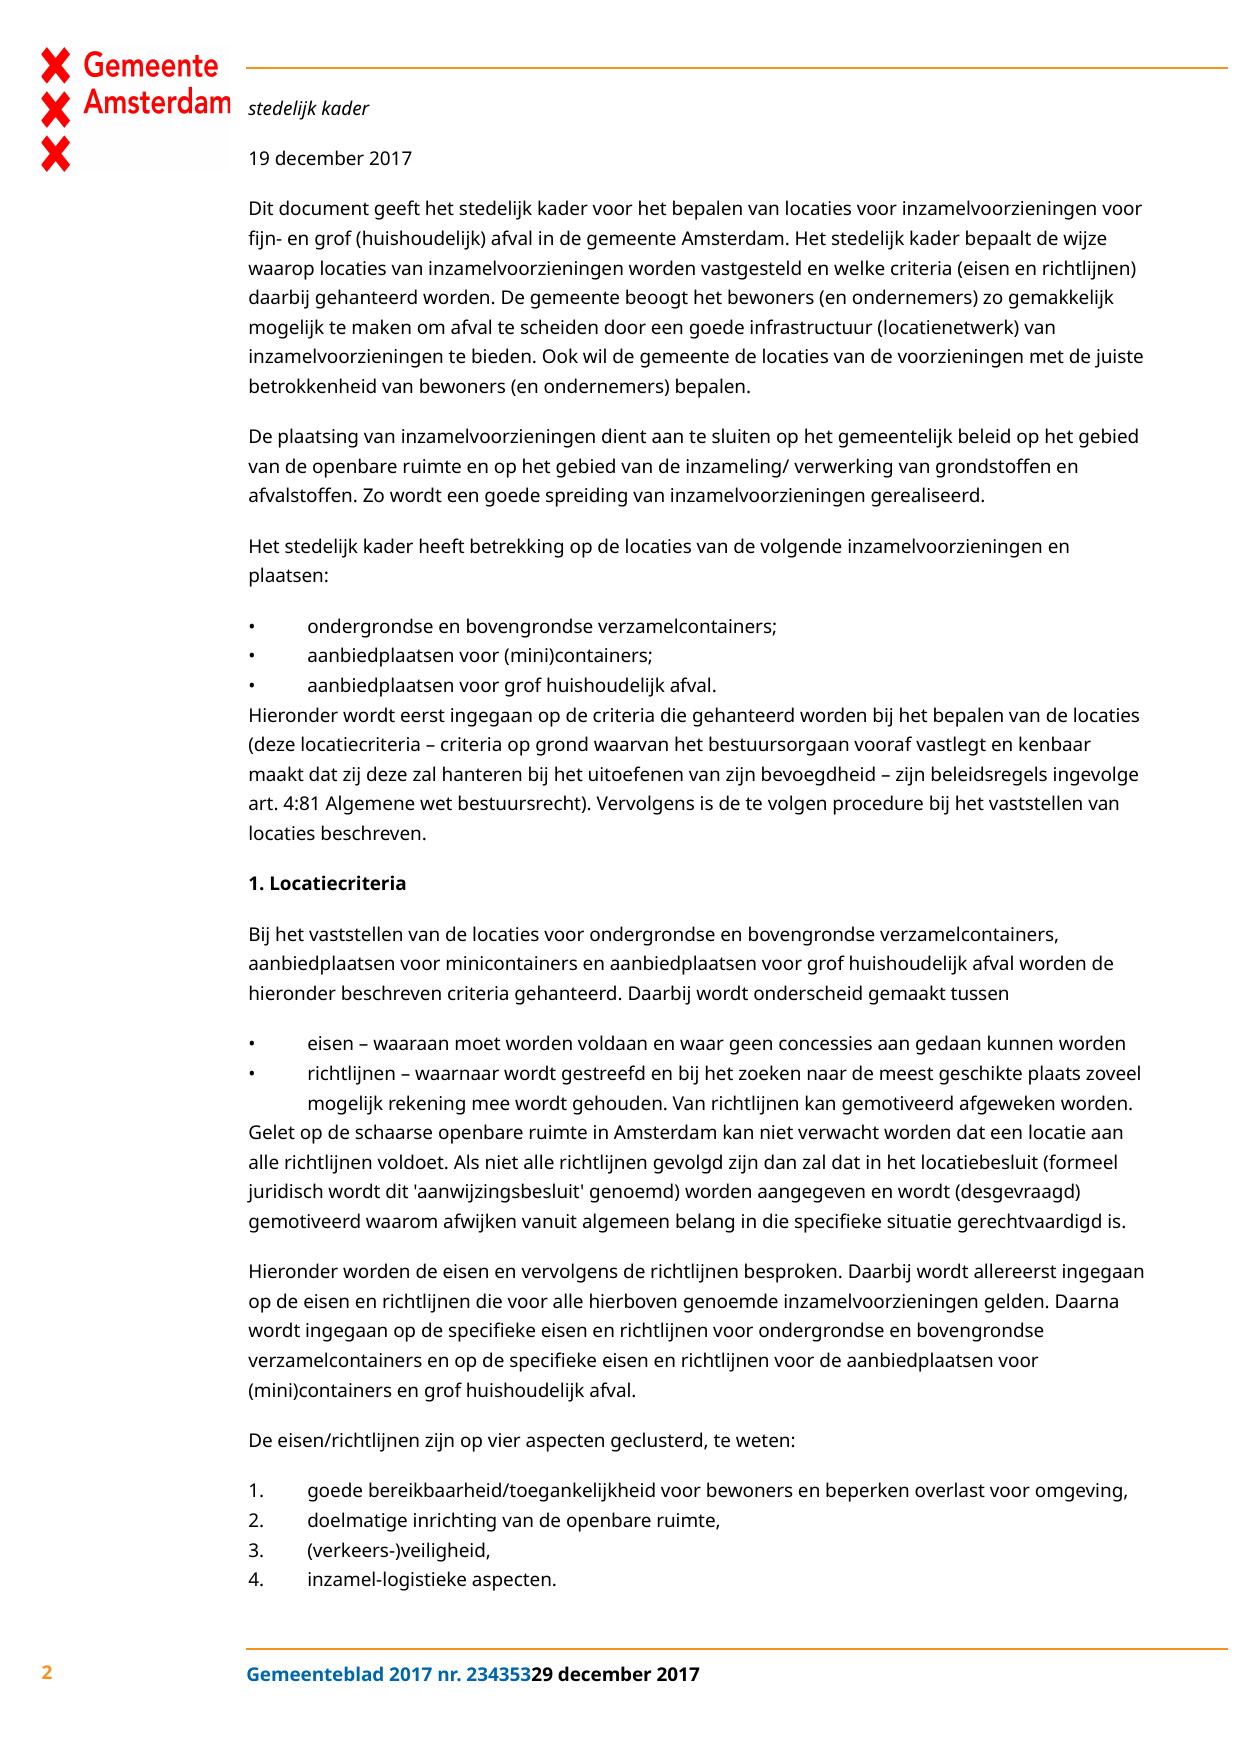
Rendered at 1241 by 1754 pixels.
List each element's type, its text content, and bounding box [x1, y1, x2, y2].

list (verkeers-)veiligheid, [248, 1537, 1152, 1563]
list richtlijnen – waarnaar wordt gestreefd en bij het zoeken naar de meest geschikte plaats zoveel mogelijk rekening mee wordt gehouden. Van richtlijnen kan gemotiveerd afgeweken worden. [248, 1060, 1152, 1116]
text Dit document geeft het stedelijk kader voor het bepalen van locaties voor inzamelvoorzieningen voor fijn- en grof (huishoudelijk) afval in de gemeente Amsterdam. Het stedelijk kader bepaalt de wijze waarop locaties van inzamelvoorzieningen worden vastgesteld en welke criteria (eisen en richtlijnen) daarbij gehanteerd worden. De gemeente beoogt het bewoners (en ondernemers) zo gemakkelijk mogelijk te maken om afval te scheiden door een goede infrastructuur (locatienetwerk) van inzamelvoorzieningen te bieden. Ook wil de gemeente de locaties van de voorzieningen met de juiste betrokkenheid van bewoners (en ondernemers) bepalen. [248, 196, 1152, 399]
text Het stedelijk kader heeft betrekking op de locaties van de volgende inzamelvoorzieningen en plaatsen: [248, 533, 1152, 588]
text Bij het vaststellen van de locaties voor ondergrondse en bovengrondse verzamelcontainers, aanbiedplaatsen voor minicontainers en aanbiedplaatsen voor grof huishoudelijk afval worden de hieronder beschreven criteria gehanteerd. Daarbij wordt onderscheid gemaakt tussen [248, 921, 1152, 1006]
text De eisen/richtlijnen zijn op vier aspecten geclusterd, te weten: [248, 1427, 1152, 1453]
list doelmatige inrichting van de openbare ruimte, [248, 1507, 1152, 1533]
text Hieronder wordt eerst ingegaan op de criteria die gehanteerd worden bij het bepalen van de locaties (deze locatiecriteria – criteria op grond waarvan het bestuursorgaan vooraf vastlegt en kenbaar maakt dat zij deze zal hanteren bij het uitoefenen van zijn bevoegdheid – zijn beleidsregels ingevolge art. 4:81 Algemene wet bestuursrecht). Vervolgens is de te volgen procedure bij het vaststellen van locaties beschreven. [248, 702, 1152, 846]
text stedelijk kader [248, 95, 1152, 121]
list inzamel-logistieke aspecten. [248, 1566, 1152, 1592]
picture [41, 47, 231, 172]
list aanbiedplaatsen voor grof huishoudelijk afval. [248, 672, 1152, 698]
list eisen – waaraan moet worden voldaan en waar geen concessies aan gedaan kunnen worden [248, 1031, 1152, 1056]
text De plaatsing van inzamelvoorzieningen dient aan te sluiten op het gemeentelijk beleid op het gebied van de openbare ruimte en op het gebied van de inzameling/ verwerking van grondstoffen en afvalstoffen. Zo wordt een goede spreiding van inzamelvoorzieningen gerealiseerd. [248, 423, 1152, 508]
list aanbiedplaatsen voor (mini)containers; [248, 643, 1152, 668]
text 1. Locatiecriteria [248, 871, 1152, 896]
list ondergrondse en bovengrondse verzamelcontainers; [248, 613, 1152, 639]
text 19 december 2017 [248, 145, 1152, 171]
text Gelet op de schaarse openbare ruimte in Amsterdam kan niet verwacht worden dat een locatie aan alle richtlijnen voldoet. Als niet alle richtlijnen gevolgd zijn dan zal dat in het locatiebesluit (formeel juridisch wordt dit 'aanwijzingsbesluit' genoemd) worden aangegeven en wordt (desgevraagd) gemotiveerd waarom afwijken vanuit algemeen belang in die specifieke situatie gerechtvaardigd is. [248, 1119, 1152, 1234]
list goede bereikbaarheid/toegankelijkheid voor bewoners en beperken overlast voor omgeving, [248, 1478, 1152, 1503]
text Hieronder worden de eisen en vervolgens de richtlijnen besproken. Daarbij wordt allereerst ingegaan op de eisen en richtlijnen die voor alle hierboven genoemde inzamelvoorzieningen gelden. Daarna wordt ingegaan op de specifieke eisen en richtlijnen voor ondergrondse en bovengrondse verzamelcontainers en op de specifieke eisen en richtlijnen voor de aanbiedplaatsen voor (mini)containers en grof huishoudelijk afval. [248, 1258, 1152, 1403]
